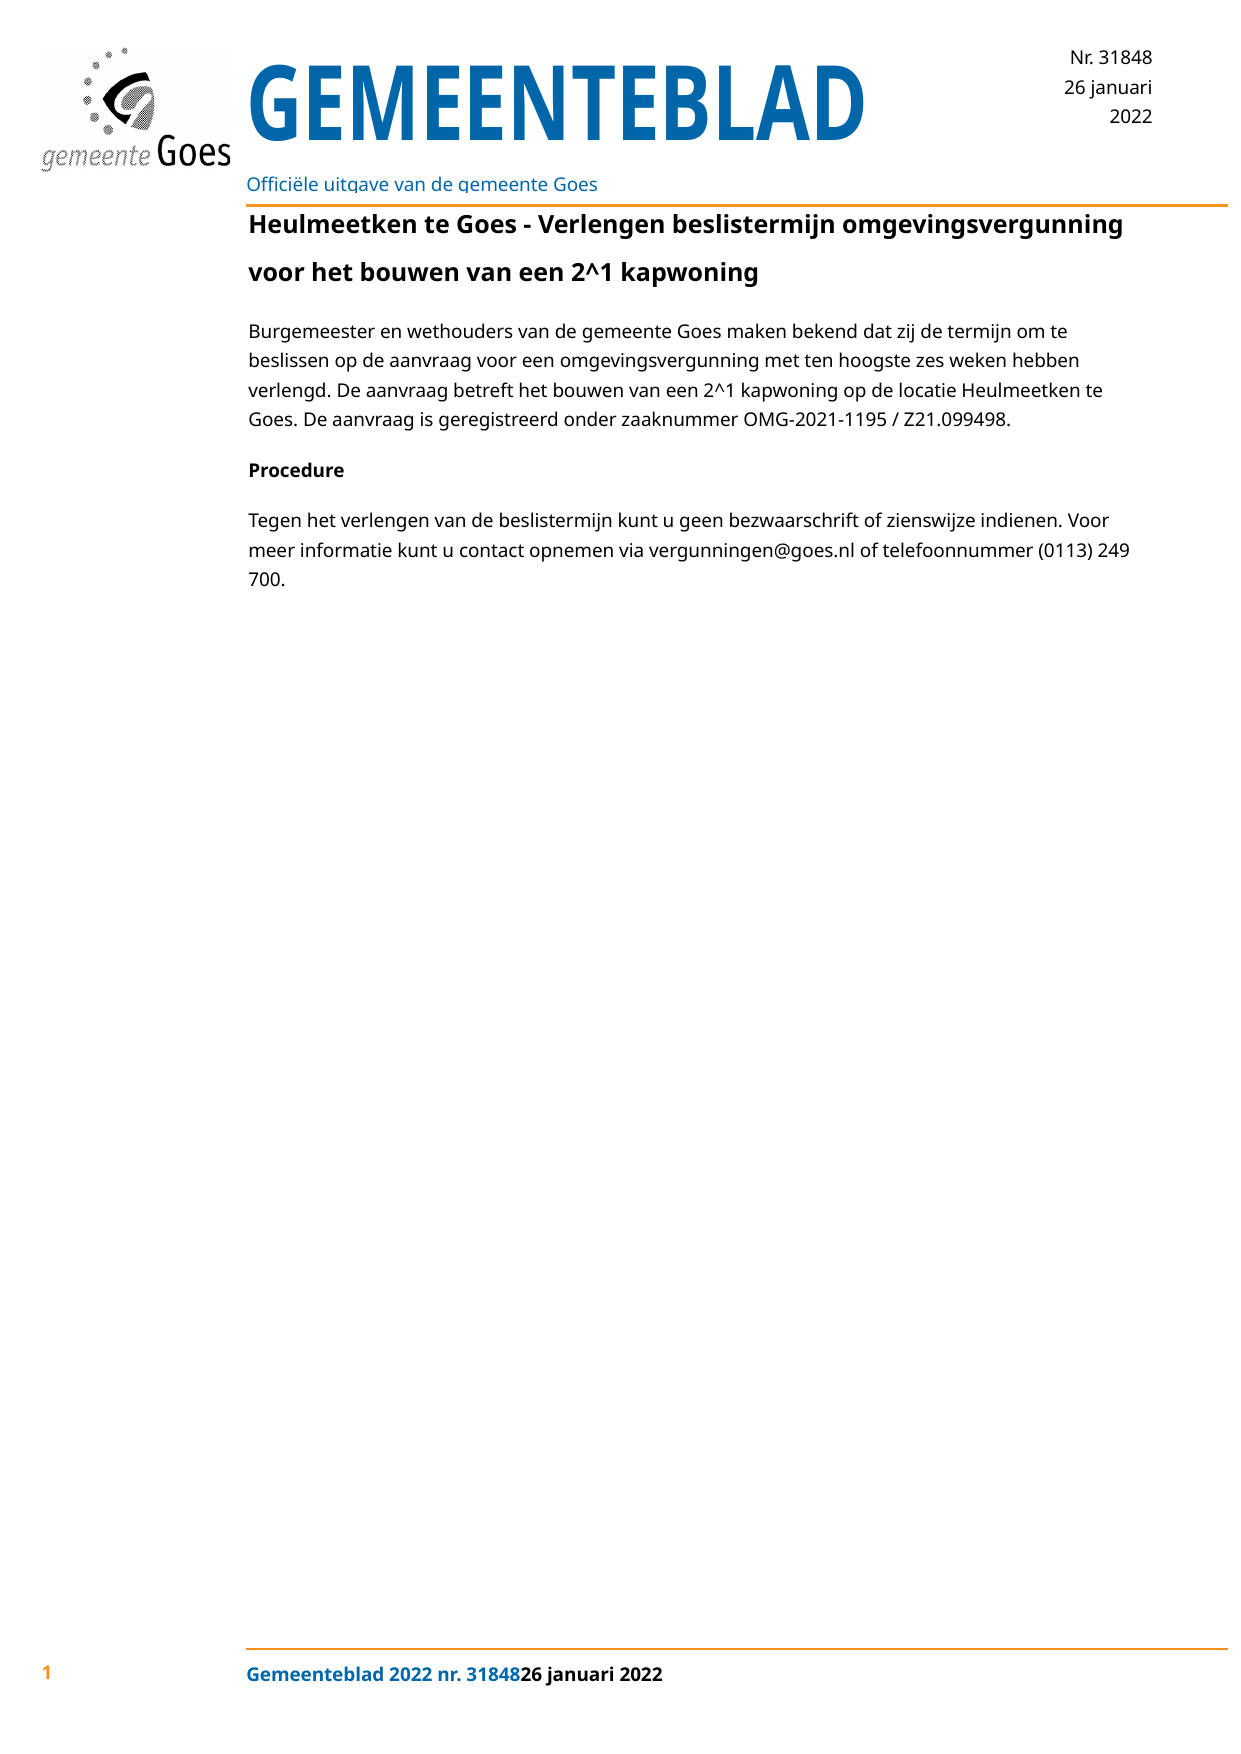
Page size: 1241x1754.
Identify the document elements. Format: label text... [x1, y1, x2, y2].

text Tegen het verlengen van de beslistermijn kunt u geen bezwaarschrift of zienswijze indienen. Voor meer informatie kunt u contact opnemen via vergunningen@goes.nl of telefoonnummer (0113) 249 700. [248, 507, 1152, 592]
text Procedure [248, 457, 1152, 483]
picture [41, 47, 231, 172]
text Heulmeetken te Goes - Verlengen beslistermijn omgevingsvergunning voor het bouwen van een 2^1 kapwoning [248, 207, 1152, 288]
text Burgemeester en wethouders van de gemeente Goes maken bekend dat zij de termijn om te beslissen op de aanvraag voor een omgevingsvergunning met ten hoogste zes weken hebben verlengd. De aanvraag betreft het bouwen van een 2^1 kapwoning op de locatie Heulmeetken te Goes. De aanvraag is geregistreerd onder zaaknummer OMG-2021-1195 / Z21.099498. [248, 318, 1152, 432]
